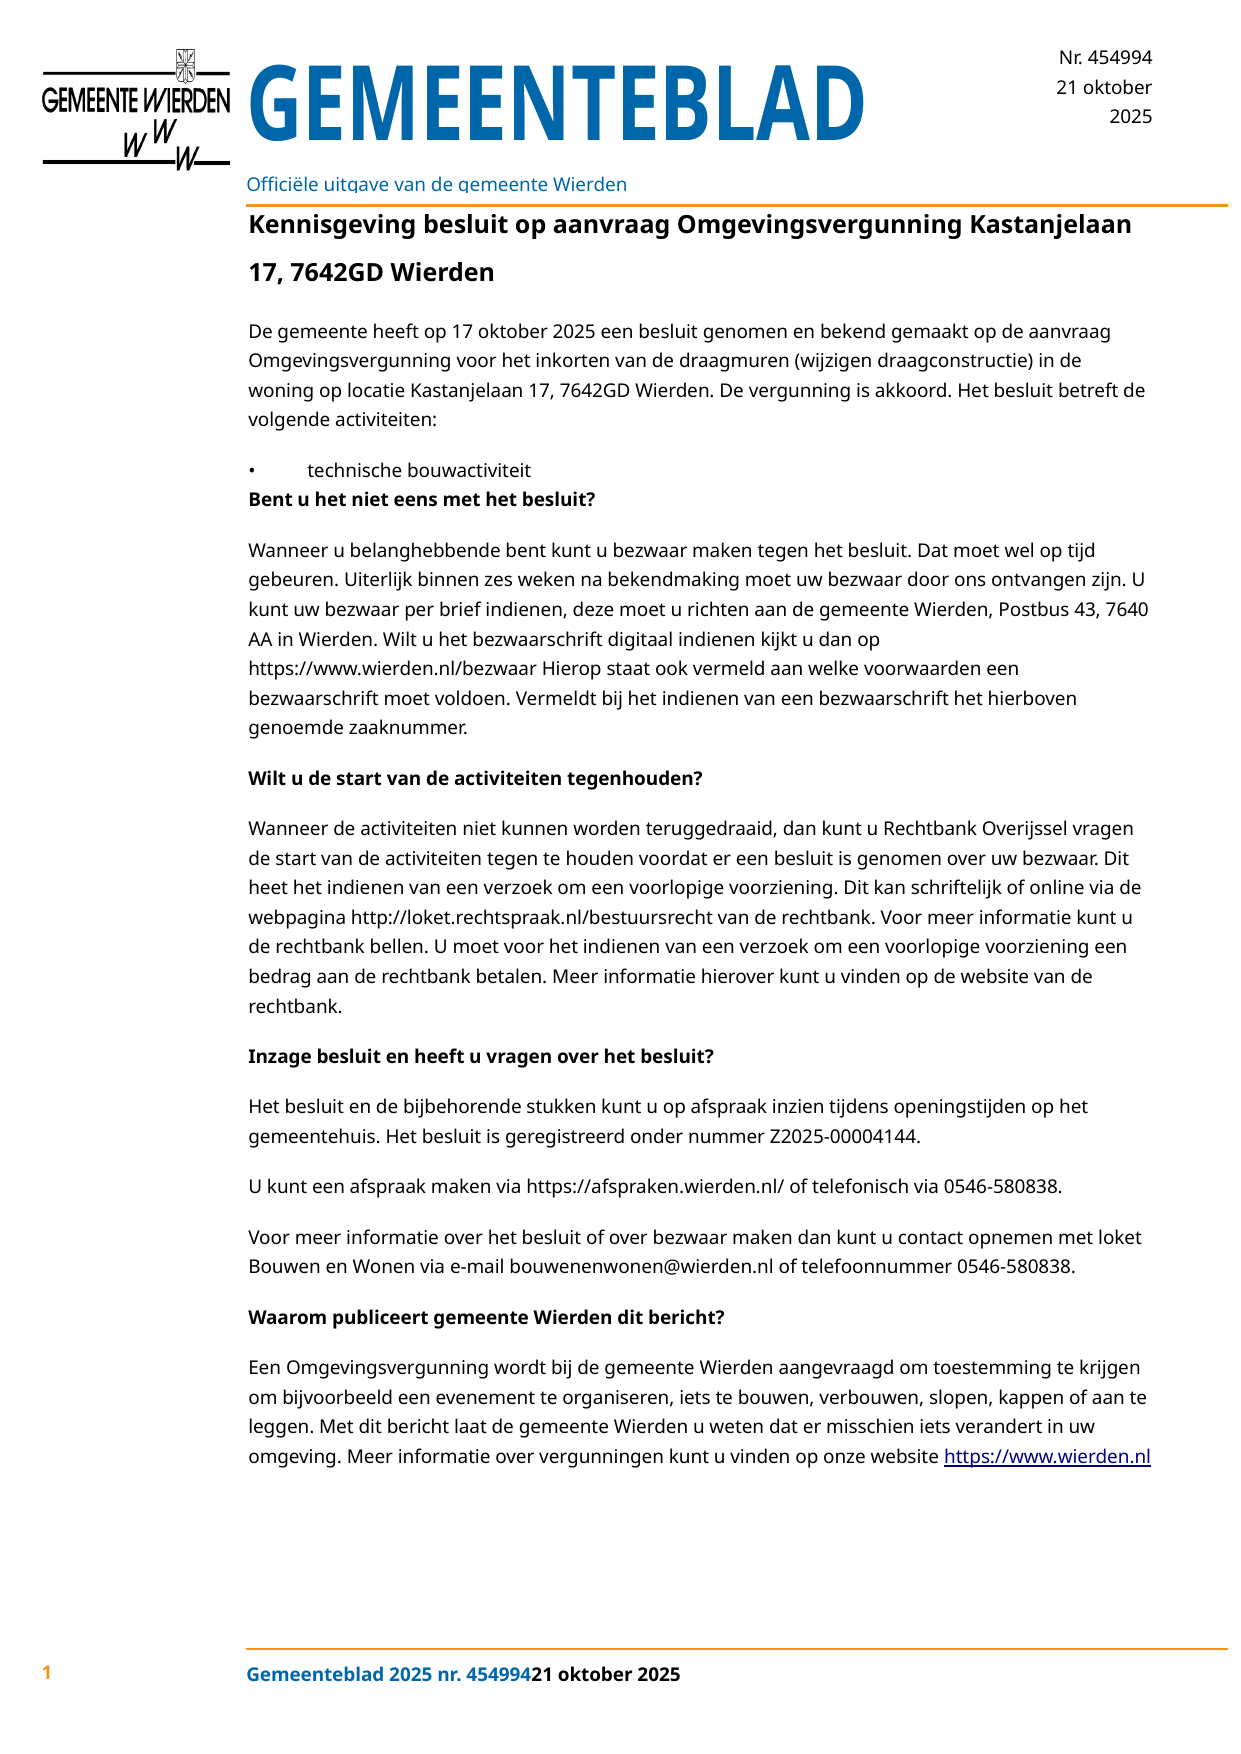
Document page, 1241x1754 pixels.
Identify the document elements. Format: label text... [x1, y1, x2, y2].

text Kennisgeving besluit op aanvraag Omgevingsvergunning Kastanjelaan 17, 7642GD Wierden [248, 207, 1152, 288]
text Bent u het niet eens met het besluit? [248, 487, 1152, 512]
text Wilt u de start van de activiteiten tegenhouden? [248, 765, 1152, 791]
text Een Omgevingsvergunning wordt bij de gemeente Wierden aangevraagd om toestemming te krijgen om bijvoorbeeld een evenement te organiseren, iets te bouwen, verbouwen, slopen, kappen of aan te leggen. Met dit bericht laat de gemeente Wierden u weten dat er misschien iets verandert in uw omgeving. Meer informatie over vergunningen kunt u vinden op onze website https://www.wierden.nl [248, 1354, 1152, 1469]
text Voor meer informatie over het besluit of over bezwaar maken dan kunt u contact opnemen met loket Bouwen en Wonen via e-mail bouwenenwonen@wierden.nl of telefoonnummer 0546-580838. [248, 1224, 1152, 1279]
text Inzage besluit en heeft u vragen over het besluit? [248, 1043, 1152, 1069]
text De gemeente heeft op 17 oktober 2025 een besluit genomen en bekend gemaakt op de aanvraag Omgevingsvergunning voor het inkorten van de draagmuren (wijzigen draagconstructie) in de woning op locatie Kastanjelaan 17, 7642GD Wierden. De vergunning is akkoord. Het besluit betreft de volgende activiteiten: [248, 318, 1152, 432]
text Waarom publiceert gemeente Wierden dit bericht? [248, 1304, 1152, 1330]
text Het besluit en de bijbehorende stukken kunt u op afspraak inzien tijdens openingstijden op het gemeentehuis. Het besluit is geregistreerd onder nummer Z2025-00004144. [248, 1094, 1152, 1149]
text U kunt een afspraak maken via https://afspraken.wierden.nl/ of telefonisch via 0546-580838. [248, 1174, 1152, 1199]
text Wanneer de activiteiten niet kunnen worden teruggedraaid, dan kunt u Rechtbank Overijssel vragen de start van de activiteiten tegen te houden voordat er een besluit is genomen over uw bezwaar. Dit heet het indienen van een verzoek om een voorlopige voorziening. Dit kan schriftelijk of online via de webpagina http://loket.rechtspraak.nl/bestuursrecht van de rechtbank. Voor meer informatie kunt u de rechtbank bellen. U moet voor het indienen van een verzoek om een voorlopige voorziening een bedrag aan de rechtbank betalen. Meer informatie hierover kunt u vinden op de website van de rechtbank. [248, 815, 1152, 1019]
list technische bouwactiviteit [248, 457, 1152, 483]
text Wanneer u belanghebbende bent kunt u bezwaar maken tegen het besluit. Dat moet wel op tijd gebeuren. Uiterlijk binnen zes weken na bekendmaking moet uw bezwaar door ons ontvangen zijn. U kunt uw bezwaar per brief indienen, deze moet u richten aan de gemeente Wierden, Postbus 43, 7640 AA in Wierden. Wilt u het bezwaarschrift digitaal indienen kijkt u dan op https://www.wierden.nl/bezwaar Hierop staat ook vermeld aan welke voorwaarden een bezwaarschrift moet voldoen. Vermeldt bij het indienen van een bezwaarschrift het hierboven genoemde zaaknummer. [248, 537, 1152, 740]
picture [41, 47, 231, 172]
